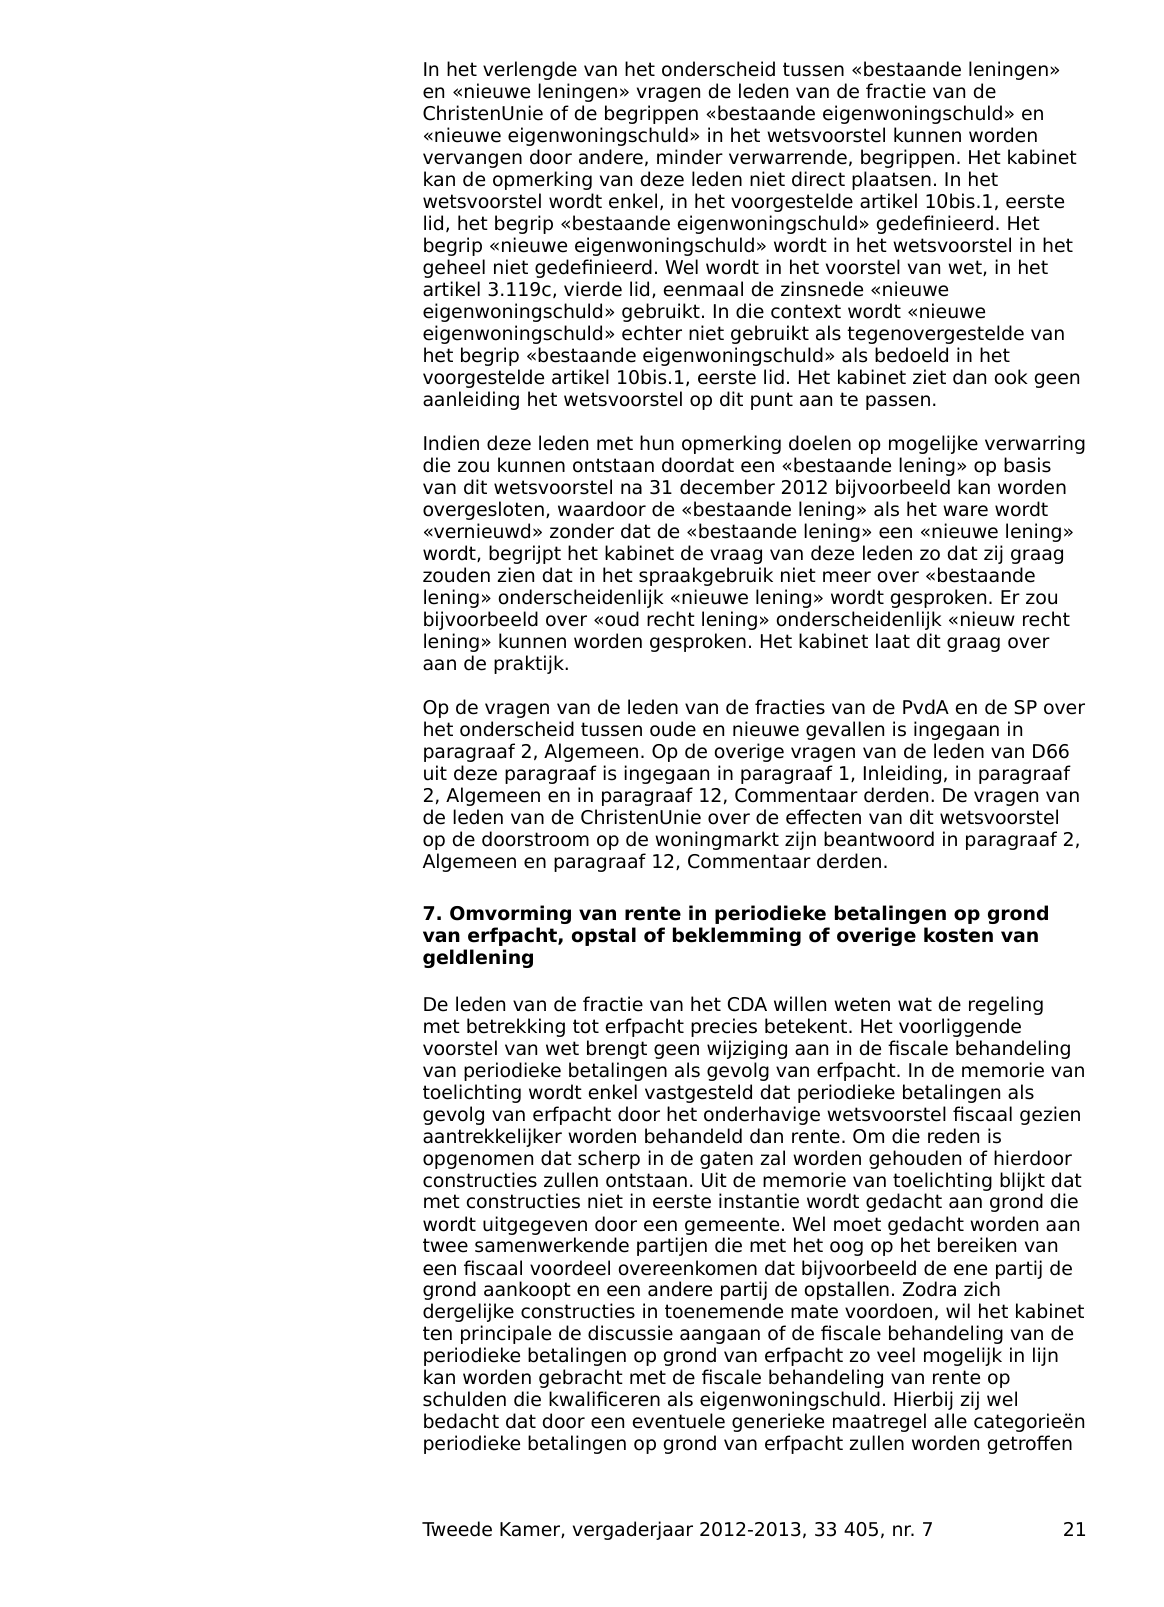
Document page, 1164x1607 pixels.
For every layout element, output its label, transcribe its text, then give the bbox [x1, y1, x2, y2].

text In het verlengde van het onderscheid tussen «bestaande leningen» en «nieuwe leningen» vragen de leden van de fractie van de ChristenUnie of de begrippen «bestaande eigenwoningschuld» en «nieuwe eigenwoningschuld» in het wetsvoorstel kunnen worden vervangen door andere, minder verwarrende, begrippen. Het kabinet kan de opmerking van deze leden niet direct plaatsen. In het wetsvoorstel wordt enkel, in het voorgestelde artikel 10bis.1, eerste lid, het begrip «bestaande eigenwoningschuld» gedefinieerd. Het begrip «nieuwe eigenwoningschuld» wordt in het wetsvoorstel in het geheel niet gedefinieerd. Wel wordt in het voorstel van wet, in het artikel 3.119c, vierde lid, eenmaal de zinsnede «nieuwe eigenwoningschuld» gebruikt. In die context wordt «nieuwe eigenwoningschuld» echter niet gebruikt als tegenovergestelde van het begrip «bestaande eigenwoningschuld» als bedoeld in het voorgestelde artikel 10bis.1, eerste lid. Het kabinet ziet dan ook geen aanleiding het wetsvoorstel op dit punt aan te passen. [422, 59, 1087, 411]
text De leden van de fractie van het CDA willen weten wat de regeling met betrekking tot erfpacht precies betekent. Het voorliggende voorstel van wet brengt geen wijziging aan in de fiscale behandeling van periodieke betalingen als gevolg van erfpacht. In de memorie van toelichting wordt enkel vastgesteld dat periodieke betalingen als gevolg van erfpacht door het onderhavige wetsvoorstel fiscaal gezien aantrekkelijker worden behandeld dan rente. Om die reden is opgenomen dat scherp in de gaten zal worden gehouden of hierdoor constructies zullen ontstaan. Uit de memorie van toelichting blijkt dat met constructies niet in eerste instantie wordt gedacht aan grond die wordt uitgegeven door een gemeente. Wel moet gedacht worden aan twee samenwerkende partijen die met het oog op het bereiken van een fiscaal voordeel overeenkomen dat bijvoorbeeld de ene partij de grond aankoopt en een andere partij de opstallen. Zodra zich dergelijke constructies in toenemende mate voordoen, wil het kabinet ten principale de discussie aangaan of de fiscale behandeling van de periodieke betalingen op grond van erfpacht zo veel mogelijk in lijn kan worden gebracht met de fiscale behandeling van rente op schulden die kwalificeren als eigenwoningschuld. Hierbij zij wel bedacht dat door een eventuele generieke maatregel alle categorieën periodieke betalingen op grond van erfpacht zullen worden getroffen [422, 994, 1087, 1455]
subtitle 7. Omvorming van rente in periodieke betalingen op grond van erfpacht, opstal of beklemming of overige kosten van geldlening [422, 903, 1087, 969]
text Indien deze leden met hun opmerking doelen op mogelijke verwarring die zou kunnen ontstaan doordat een «bestaande lening» op basis van dit wetsvoorstel na 31 december 2012 bijvoorbeeld kan worden overgesloten, waardoor de «bestaande lening» als het ware wordt «vernieuwd» zonder dat de «bestaande lening» een «nieuwe lening» wordt, begrijpt het kabinet de vraag van deze leden zo dat zij graag zouden zien dat in het spraakgebruik niet meer over «bestaande lening» onderscheidenlijk «nieuwe lening» wordt gesproken. Er zou bijvoorbeeld over «oud recht lening» onderscheidenlijk «nieuw recht lening» kunnen worden gesproken. Het kabinet laat dit graag over aan de praktijk. [422, 433, 1087, 675]
text Op de vragen van de leden van de fracties van de PvdA en de SP over het onderscheid tussen oude en nieuwe gevallen is ingegaan in paragraaf 2, Algemeen. Op de overige vragen van de leden van D66 uit deze paragraaf is ingegaan in paragraaf 1, Inleiding, in paragraaf 2, Algemeen en in paragraaf 12, Commentaar derden. De vragen van de leden van de ChristenUnie over de effecten van dit wetsvoorstel op de doorstroom op de woningmarkt zijn beantwoord in paragraaf 2, Algemeen en paragraaf 12, Commentaar derden. [422, 697, 1087, 873]
